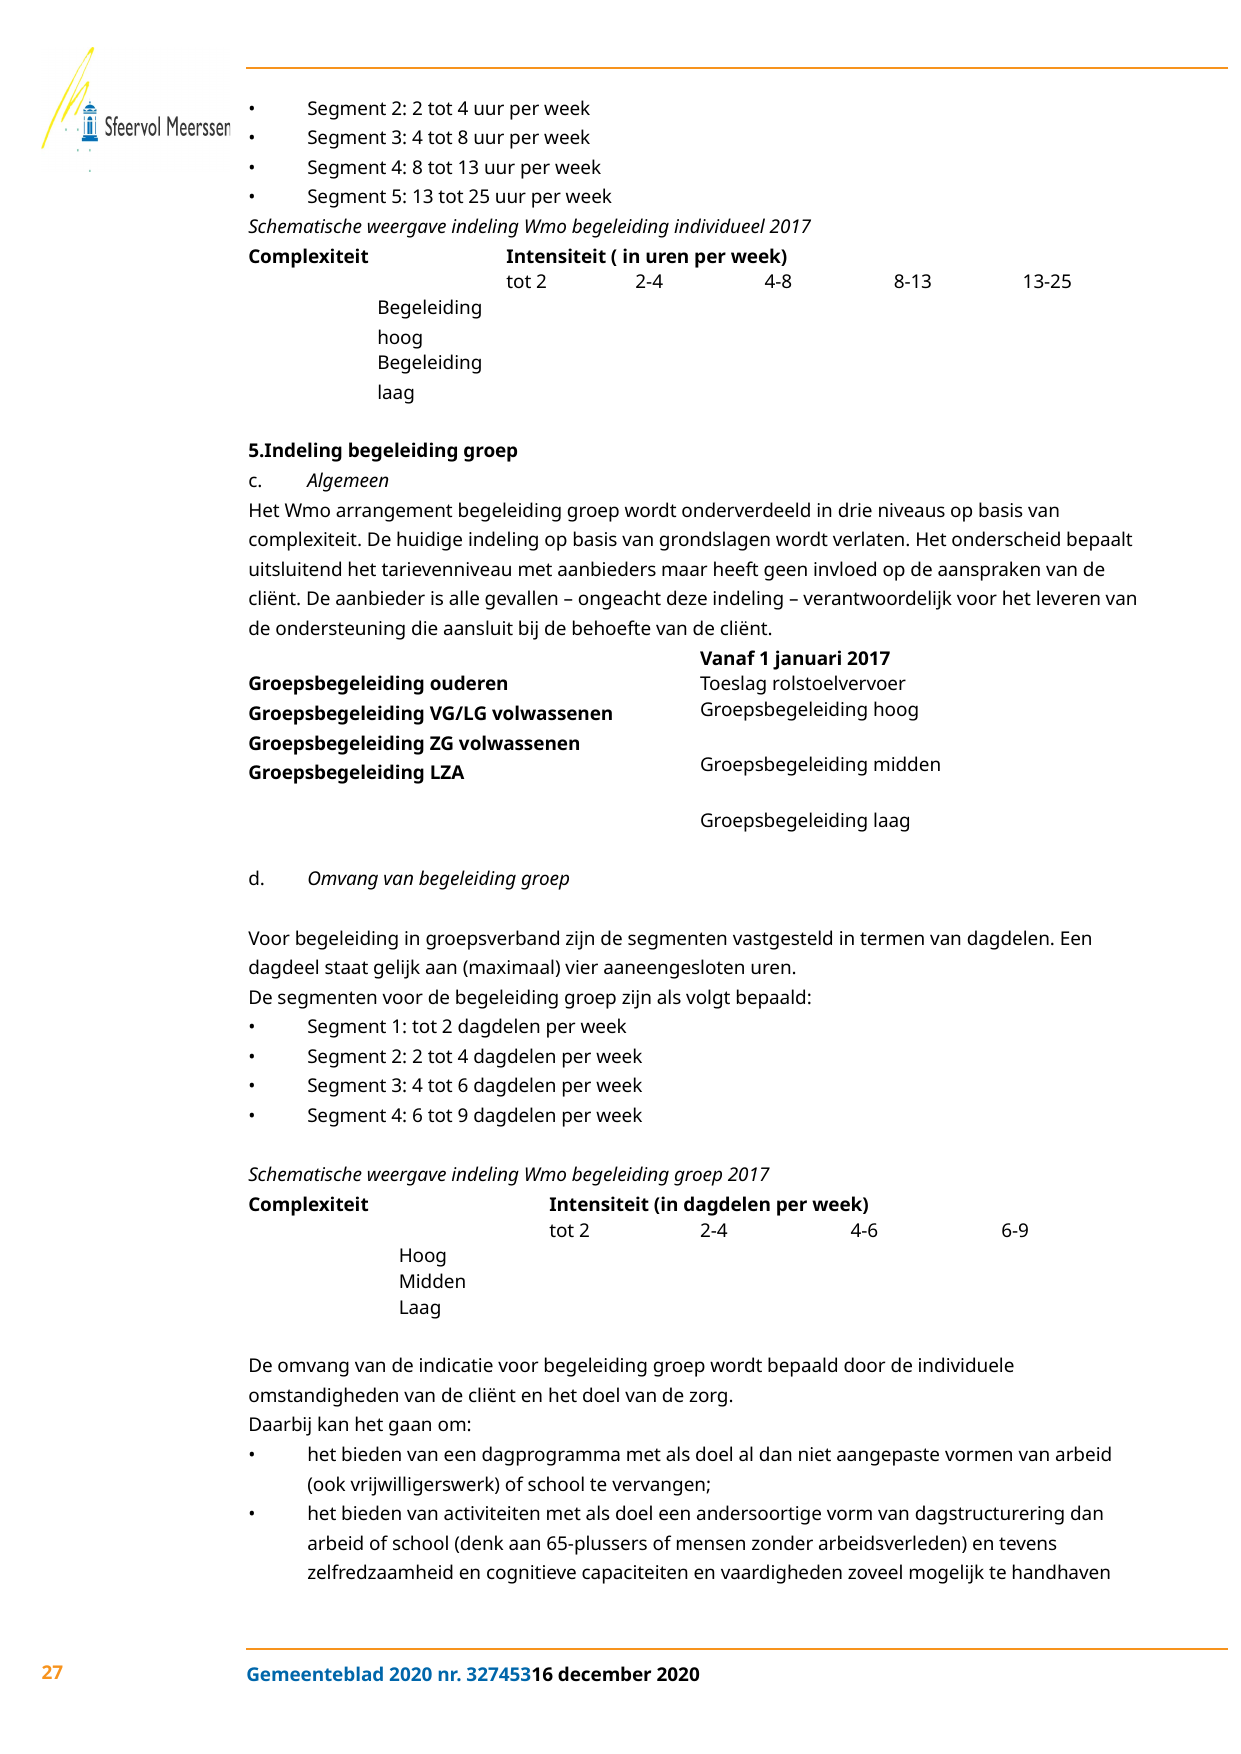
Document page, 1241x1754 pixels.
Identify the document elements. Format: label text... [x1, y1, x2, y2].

table_cell Begeleiding hoog [377, 294, 506, 349]
table_cell [635, 294, 764, 349]
table_cell tot 2 [549, 1217, 700, 1242]
list Algemeen [248, 467, 1152, 493]
table_cell [1001, 1294, 1152, 1320]
table_cell Laag [399, 1294, 549, 1320]
picture [41, 47, 231, 172]
table_cell [764, 294, 893, 349]
table_cell [700, 1243, 850, 1268]
table_header Intensiteit ( in uren per week) [506, 243, 1152, 268]
table_header Complexiteit [248, 243, 377, 405]
table_cell tot 2 [506, 269, 635, 294]
list Omvang van begeleiding groep [248, 866, 1152, 891]
table_cell Begeleiding laag [377, 350, 506, 405]
table_header [399, 1191, 549, 1217]
table_cell 2-4 [635, 269, 764, 294]
table_cell [377, 269, 506, 294]
table_cell Toeslag rolstoelvervoer [700, 671, 1152, 696]
table_cell [399, 1217, 549, 1242]
list Segment 4: 6 tot 9 dagdelen per week [248, 1102, 1152, 1128]
table_cell [850, 1243, 1001, 1268]
table_cell 8-13 [894, 269, 1022, 294]
table_cell [1023, 294, 1152, 349]
text Schematische weergave indeling Wmo begeleiding groep 2017 [248, 1161, 1152, 1187]
list Segment 4: 8 tot 13 uur per week [248, 154, 1152, 180]
text Daarbij kan het gaan om: [248, 1412, 1152, 1437]
table_cell Midden [399, 1268, 549, 1294]
table_cell 6-9 [1001, 1217, 1152, 1242]
table_cell Groepsbegeleiding hoog [700, 696, 1152, 752]
list Segment 3: 4 tot 6 dagdelen per week [248, 1073, 1152, 1098]
table_cell [894, 294, 1022, 349]
list Segment 1: tot 2 dagdelen per week [248, 1013, 1152, 1039]
list het bieden van activiteiten met als doel een andersoortige vorm van dagstructurering dan arbeid of school (denk aan 65-plussers of mensen zonder arbeidsverleden) en tevens zelfredzaamheid en cognitieve capaciteiten en vaardigheden zoveel mogelijk te handhaven [248, 1500, 1152, 1585]
table_cell Hoog [399, 1243, 549, 1268]
text De omvang van de indicatie voor begeleiding groep wordt bepaald door de individuele omstandigheden van de cliënt en het doel van de zorg. [248, 1352, 1152, 1408]
table_cell [506, 350, 635, 405]
text Voor begeleiding in groepsverband zijn de segmenten vastgesteld in termen van dagdelen. Een dagdeel staat gelijk aan (maximaal) vier aaneengesloten uren. [248, 925, 1152, 980]
text 5.Indeling begeleiding groep [248, 438, 1152, 463]
table_cell [850, 1294, 1001, 1320]
table_cell 4-8 [764, 269, 893, 294]
text Schematische weergave indeling Wmo begeleiding individueel 2017 [248, 213, 1152, 239]
table_cell 4-6 [850, 1217, 1001, 1242]
table_cell [1001, 1268, 1152, 1294]
table_cell [506, 294, 635, 349]
table_cell [1001, 1243, 1152, 1268]
table_cell [549, 1294, 700, 1320]
list Segment 2: 2 tot 4 uur per week [248, 95, 1152, 121]
list Segment 2: 2 tot 4 dagdelen per week [248, 1043, 1152, 1069]
table_cell [700, 1294, 850, 1320]
table_cell Groepsbegeleiding midden [700, 752, 1152, 807]
table_header [248, 645, 700, 671]
table_header [377, 243, 506, 268]
table_cell [850, 1268, 1001, 1294]
table_cell [700, 1268, 850, 1294]
table_header Intensiteit (in dagdelen per week) [549, 1191, 1152, 1217]
table_cell Groepsbegeleiding laag [700, 807, 1152, 833]
table_cell Groepsbegeleiding ouderen Groepsbegeleiding VG/LG volwassenen Groepsbegeleiding ZG volwassenen Groepsbegeleiding LZA [248, 671, 700, 833]
text De segmenten voor de begeleiding groep zijn als volgt bepaald: [248, 984, 1152, 1009]
table_cell [1023, 350, 1152, 405]
table_header Vanaf 1 januari 2017 [700, 645, 1152, 671]
table_cell [764, 350, 893, 405]
list Segment 3: 4 tot 8 uur per week [248, 124, 1152, 150]
text Het Wmo arrangement begeleiding groep wordt onderverdeeld in drie niveaus op basis van complexiteit. De huidige indeling op basis van grondslagen wordt verlaten. Het onderscheid bepaalt uitsluitend het tarievenniveau met aanbieders maar heeft geen invloed op de aanspraken van de cliënt. De aanbieder is alle gevallen – ongeacht deze indeling – verantwoordelijk voor het leveren van de ondersteuning die aansluit bij de behoefte van de cliënt. [248, 497, 1152, 641]
table_cell [549, 1268, 700, 1294]
list het bieden van een dagprogramma met als doel al dan niet aangepaste vormen van arbeid (ook vrijwilligerswerk) of school te vervangen; [248, 1441, 1152, 1497]
table_cell 2-4 [700, 1217, 850, 1242]
table_cell [894, 350, 1022, 405]
table_cell [549, 1243, 700, 1268]
table_header Complexiteit [248, 1191, 398, 1320]
table_cell [635, 350, 764, 405]
table_cell 13-25 [1023, 269, 1152, 294]
list Segment 5: 13 tot 25 uur per week [248, 183, 1152, 209]
